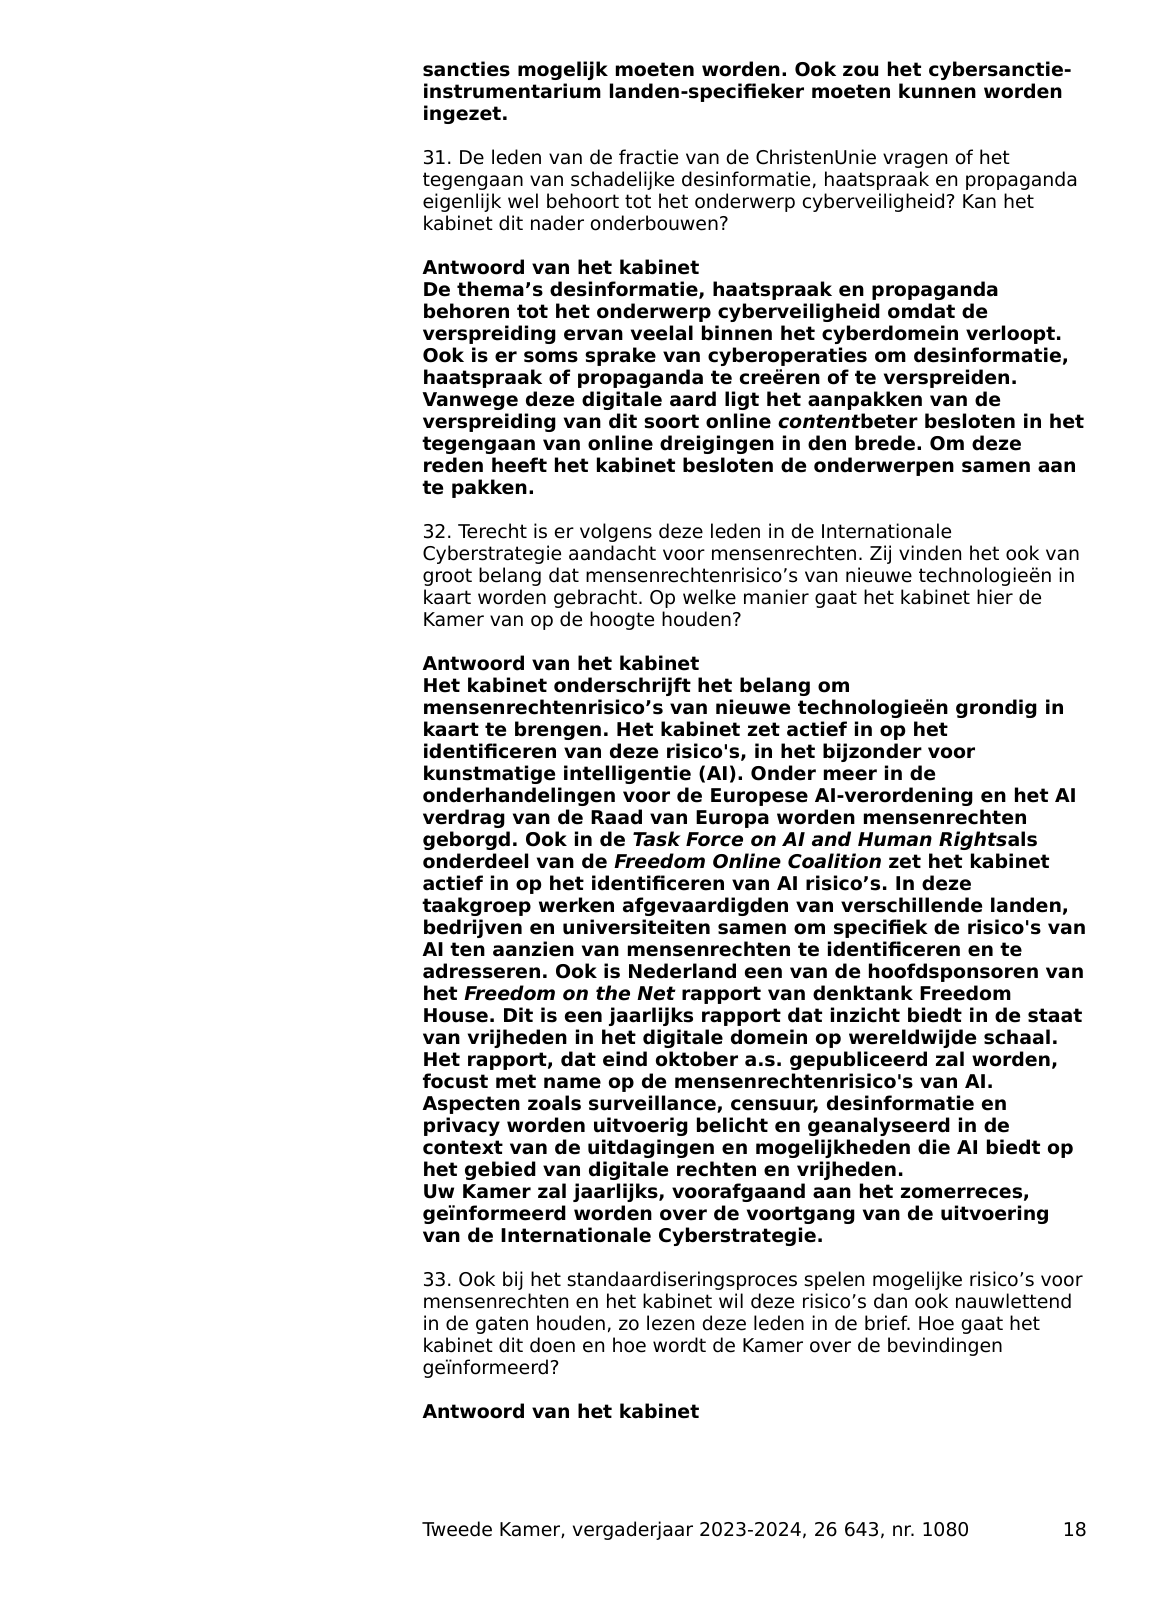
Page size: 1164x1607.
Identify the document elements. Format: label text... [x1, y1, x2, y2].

text Antwoord van het kabinet [422, 653, 1087, 675]
text Uw Kamer zal jaarlijks, voorafgaand aan het zomerreces, geïnformeerd worden over de voortgang van de uitvoering van de Internationale Cyberstrategie. [422, 1181, 1087, 1247]
text Het kabinet onderschrijft het belang om mensenrechtenrisico’s van nieuwe technologieën grondig in kaart te brengen. Het kabinet zet actief in op het identificeren van deze risico's, in het bijzonder voor kunstmatige intelligentie (AI). Onder meer in de onderhandelingen voor de Europese AI-verordening en het AI verdrag van de Raad van Europa worden mensenrechten geborgd. Ook in de Task Force on AI and Human Rightsals onderdeel van de Freedom Online Coalition zet het kabinet actief in op het identificeren van AI risico’s. In deze taakgroep werken afgevaardigden van verschillende landen, bedrijven en universiteiten samen om specifiek de risico's van AI ten aanzien van mensenrechten te identificeren en te adresseren. Ook is Nederland een van de hoofdsponsoren van het Freedom on the Net rapport van denktank Freedom House. Dit is een jaarlijks rapport dat inzicht biedt in de staat van vrijheden in het digitale domein op wereldwijde schaal. Het rapport, dat eind oktober a.s. gepubliceerd zal worden, focust met name op de mensenrechtenrisico's van AI. Aspecten zoals surveillance, censuur, desinformatie en privacy worden uitvoerig belicht en geanalyseerd in de context van de uitdagingen en mogelijkheden die AI biedt op het gebied van digitale rechten en vrijheden. [422, 675, 1087, 1181]
text Antwoord van het kabinet [422, 1401, 1087, 1423]
text De thema’s desinformatie, haatspraak en propaganda behoren tot het onderwerp cyberveiligheid omdat de verspreiding ervan veelal binnen het cyberdomein verloopt. Ook is er soms sprake van cyberoperaties om desinformatie, haatspraak of propaganda te creëren of te verspreiden. Vanwege deze digitale aard ligt het aanpakken van de verspreiding van dit soort online contentbeter besloten in het tegengaan van online dreigingen in den brede. Om deze reden heeft het kabinet besloten de onderwerpen samen aan te pakken. [422, 279, 1087, 499]
text 33. Ook bij het standaardiseringsproces spelen mogelijke risico’s voor mensenrechten en het kabinet wil deze risico’s dan ook nauwlettend in de gaten houden, zo lezen deze leden in de brief. Hoe gaat het kabinet dit doen en hoe wordt de Kamer over de bevindingen geïnformeerd? [422, 1269, 1087, 1379]
text 32. Terecht is er volgens deze leden in de Internationale Cyberstrategie aandacht voor mensenrechten. Zij vinden het ook van groot belang dat mensenrechtenrisico’s van nieuwe technologieën in kaart worden gebracht. Op welke manier gaat het kabinet hier de Kamer van op de hoogte houden? [422, 521, 1087, 631]
text Antwoord van het kabinet [422, 257, 1087, 279]
text 31. De leden van de fractie van de ChristenUnie vragen of het tegengaan van schadelijke desinformatie, haatspraak en propaganda eigenlijk wel behoort tot het onderwerp cyberveiligheid? Kan het kabinet dit nader onderbouwen? [422, 147, 1087, 235]
text sancties mogelijk moeten worden. Ook zou het cybersanctie-instrumentarium landen-specifieker moeten kunnen worden ingezet. [422, 59, 1087, 125]
